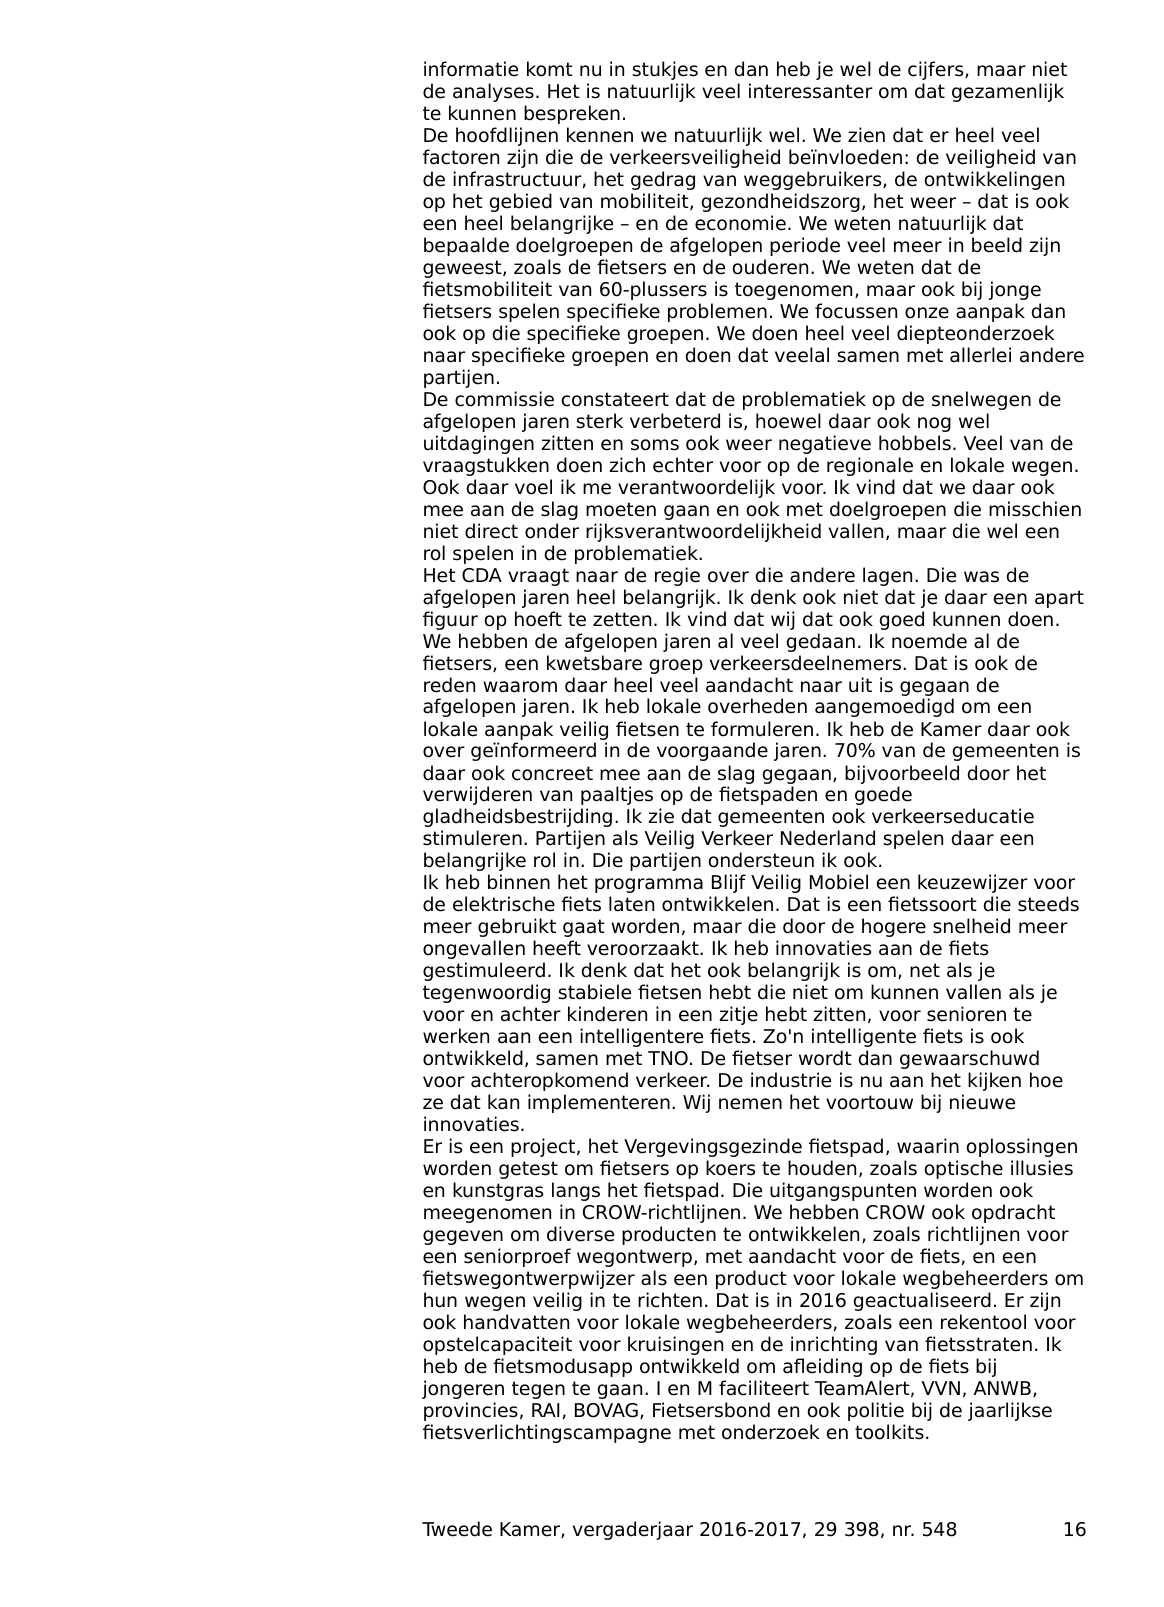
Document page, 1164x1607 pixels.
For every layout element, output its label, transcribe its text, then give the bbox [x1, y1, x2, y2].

text Ik heb binnen het programma Blijf Veilig Mobiel een keuzewijzer voor de elektrische fiets laten ontwikkelen. Dat is een fietssoort die steeds meer gebruikt gaat worden, maar die door de hogere snelheid meer ongevallen heeft veroorzaakt. Ik heb innovaties aan de fiets gestimuleerd. Ik denk dat het ook belangrijk is om, net als je tegenwoordig stabiele fietsen hebt die niet om kunnen vallen als je voor en achter kinderen in een zitje hebt zitten, voor senioren te werken aan een intelligentere fiets. Zo'n intelligente fiets is ook ontwikkeld, samen met TNO. De fietser wordt dan gewaarschuwd voor achteropkomend verkeer. De industrie is nu aan het kijken hoe ze dat kan implementeren. Wij nemen het voortouw bij nieuwe innovaties. [422, 872, 1087, 1136]
text Er is een project, het Vergevingsgezinde fietspad, waarin oplossingen worden getest om fietsers op koers te houden, zoals optische illusies en kunstgras langs het fietspad. Die uitgangspunten worden ook meegenomen in CROW-richtlijnen. We hebben CROW ook opdracht gegeven om diverse producten te ontwikkelen, zoals richtlijnen voor een seniorproef wegontwerp, met aandacht voor de fiets, en een fietswegontwerpwijzer als een product voor lokale wegbeheerders om hun wegen veilig in te richten. Dat is in 2016 geactualiseerd. Er zijn ook handvatten voor lokale wegbeheerders, zoals een rekentool voor opstelcapaciteit voor kruisingen en de inrichting van fietsstraten. Ik heb de fietsmodusapp ontwikkeld om afleiding op de fiets bij jongeren tegen te gaan. I en M faciliteert TeamAlert, VVN, ANWB, provincies, RAI, BOVAG, Fietsersbond en ook politie bij de jaarlijkse fietsverlichtingscampagne met onderzoek en toolkits. [422, 1136, 1087, 1444]
text informatie komt nu in stukjes en dan heb je wel de cijfers, maar niet de analyses. Het is natuurlijk veel interessanter om dat gezamenlijk te kunnen bespreken. [422, 59, 1087, 125]
text De hoofdlijnen kennen we natuurlijk wel. We zien dat er heel veel factoren zijn die de verkeersveiligheid beïnvloeden: de veiligheid van de infrastructuur, het gedrag van weggebruikers, de ontwikkelingen op het gebied van mobiliteit, gezondheidszorg, het weer – dat is ook een heel belangrijke – en de economie. We weten natuurlijk dat bepaalde doelgroepen de afgelopen periode veel meer in beeld zijn geweest, zoals de fietsers en de ouderen. We weten dat de fietsmobiliteit van 60-plussers is toegenomen, maar ook bij jonge fietsers spelen specifieke problemen. We focussen onze aanpak dan ook op die specifieke groepen. We doen heel veel diepteonderzoek naar specifieke groepen en doen dat veelal samen met allerlei andere partijen. [422, 125, 1087, 389]
text De commissie constateert dat de problematiek op de snelwegen de afgelopen jaren sterk verbeterd is, hoewel daar ook nog wel uitdagingen zitten en soms ook weer negatieve hobbels. Veel van de vraagstukken doen zich echter voor op de regionale en lokale wegen. Ook daar voel ik me verantwoordelijk voor. Ik vind dat we daar ook mee aan de slag moeten gaan en ook met doelgroepen die misschien niet direct onder rijksverantwoordelijkheid vallen, maar die wel een rol spelen in de problematiek. [422, 389, 1087, 564]
text Het CDA vraagt naar de regie over die andere lagen. Die was de afgelopen jaren heel belangrijk. Ik denk ook niet dat je daar een apart figuur op hoeft te zetten. Ik vind dat wij dat ook goed kunnen doen. We hebben de afgelopen jaren al veel gedaan. Ik noemde al de fietsers, een kwetsbare groep verkeersdeelnemers. Dat is ook de reden waarom daar heel veel aandacht naar uit is gegaan de afgelopen jaren. Ik heb lokale overheden aangemoedigd om een lokale aanpak veilig fietsen te formuleren. Ik heb de Kamer daar ook over geïnformeerd in de voorgaande jaren. 70% van de gemeenten is daar ook concreet mee aan de slag gegaan, bijvoorbeeld door het verwijderen van paaltjes op de fietspaden en goede gladheidsbestrijding. Ik zie dat gemeenten ook verkeerseducatie stimuleren. Partijen als Veilig Verkeer Nederland spelen daar een belangrijke rol in. Die partijen ondersteun ik ook. [422, 564, 1087, 872]
